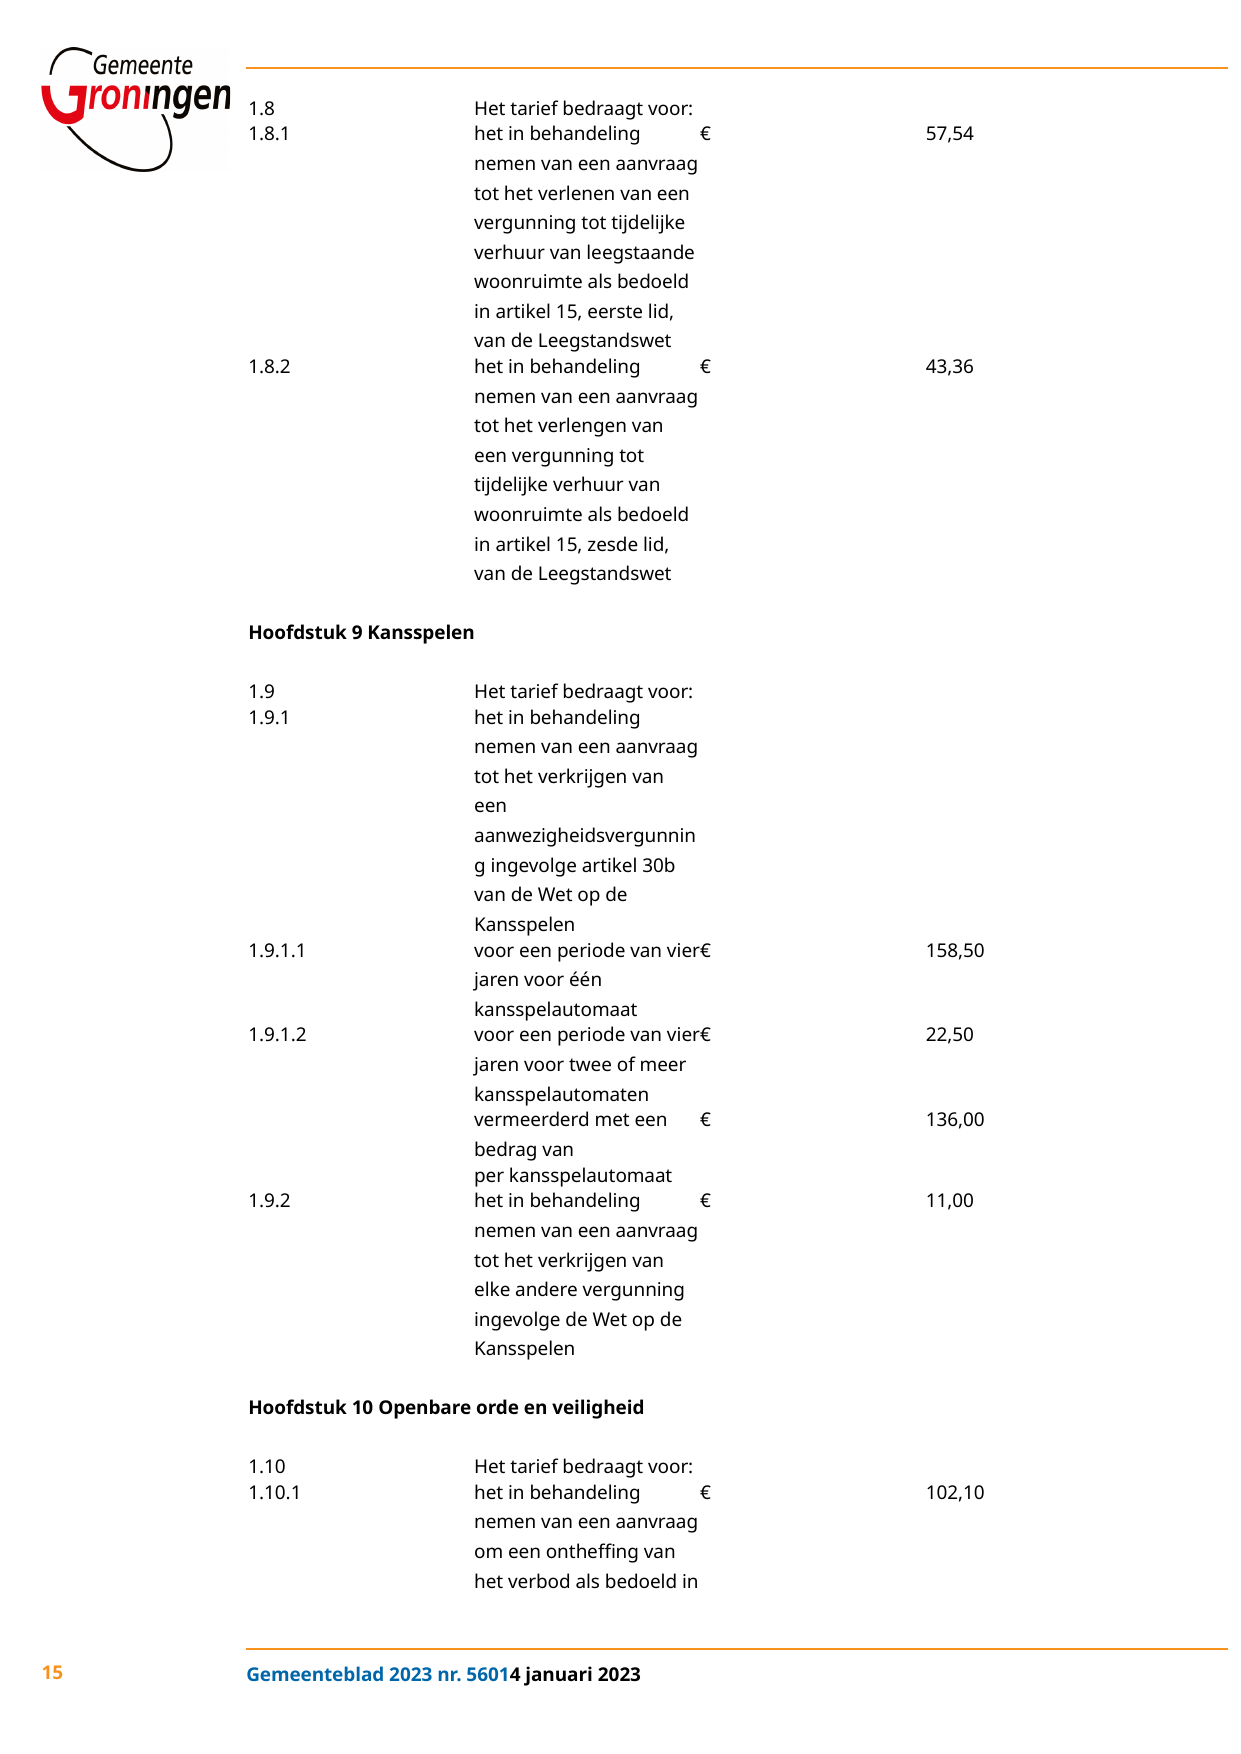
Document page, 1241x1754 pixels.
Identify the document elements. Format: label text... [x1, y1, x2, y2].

table_cell het in behandeling nemen van een aanvraag tot het verkrijgen van een aanwezigheidsvergunning ingevolge artikel 30b van de Wet op de Kansspelen [474, 704, 700, 937]
text Hoofdstuk 9 Kansspelen [248, 619, 1152, 645]
table_cell € [700, 1022, 926, 1107]
table_cell 1.8.2 [248, 353, 474, 586]
table_cell 22,50 [926, 1022, 1152, 1107]
table_header [700, 678, 926, 704]
table_cell per kansspelautomaat [474, 1162, 700, 1188]
table_cell vermeerderd met een bedrag van [474, 1107, 700, 1162]
table_cell voor een periode van vier jaren voor twee of meer kansspelautomaten [474, 1022, 700, 1107]
table_header 1.8 [248, 95, 474, 121]
table_cell € [700, 353, 926, 586]
table_cell [700, 704, 926, 937]
table_cell het in behandeling nemen van een aanvraag tot het verlengen van een vergunning tot tijdelijke verhuur van woonruimte als bedoeld in artikel 15, zesde lid, van de Leegstandswet [474, 353, 700, 586]
table_cell 158,50 [926, 937, 1152, 1022]
table_cell [248, 1162, 474, 1188]
table_cell 1.8.1 [248, 121, 474, 353]
table_cell 1.9.1.1 [248, 937, 474, 1022]
table_cell € [700, 1188, 926, 1361]
text Hoofdstuk 10 Openbare orde en veiligheid [248, 1394, 1152, 1420]
table_cell € [700, 121, 926, 353]
table_cell [926, 704, 1152, 937]
table_header [700, 95, 926, 121]
table_cell € [700, 937, 926, 1022]
table_header [926, 1453, 1152, 1479]
table_header [700, 1453, 926, 1479]
table_cell voor een periode van vier jaren voor één kansspelautomaat [474, 937, 700, 1022]
table_cell 136,00 [926, 1107, 1152, 1162]
table_header Het tarief bedraagt voor: [474, 678, 700, 704]
table_cell € [700, 1107, 926, 1162]
table_header 1.9 [248, 678, 474, 704]
table_cell [926, 1162, 1152, 1188]
table_cell 43,36 [926, 353, 1152, 586]
table_cell € [700, 1479, 926, 1593]
table_header Het tarief bedraagt voor: [474, 95, 700, 121]
table_cell 57,54 [926, 121, 1152, 353]
table_cell het in behandeling nemen van een aanvraag tot het verkrijgen van elke andere vergunning ingevolge de Wet op de Kansspelen [474, 1188, 700, 1361]
table_cell het in behandeling nemen van een aanvraag tot het verlenen van een vergunning tot tijdelijke verhuur van leegstaande woonruimte als bedoeld in artikel 15, eerste lid, van de Leegstandswet [474, 121, 700, 353]
table_cell 1.10.1 [248, 1479, 474, 1593]
table_header 1.10 [248, 1453, 474, 1479]
table_cell 11,00 [926, 1188, 1152, 1361]
table_header [926, 678, 1152, 704]
table_cell 1.9.2 [248, 1188, 474, 1361]
table_cell 1.9.1.2 [248, 1022, 474, 1107]
table_cell 102,10 [926, 1479, 1152, 1593]
table_header [926, 95, 1152, 121]
table_cell het in behandeling nemen van een aanvraag om een ontheffing van het verbod als bedoeld in [474, 1479, 700, 1593]
table_cell 1.9.1 [248, 704, 474, 937]
table_header Het tarief bedraagt voor: [474, 1453, 700, 1479]
table_cell [700, 1162, 926, 1188]
picture [41, 47, 231, 172]
table_cell [248, 1107, 474, 1162]
